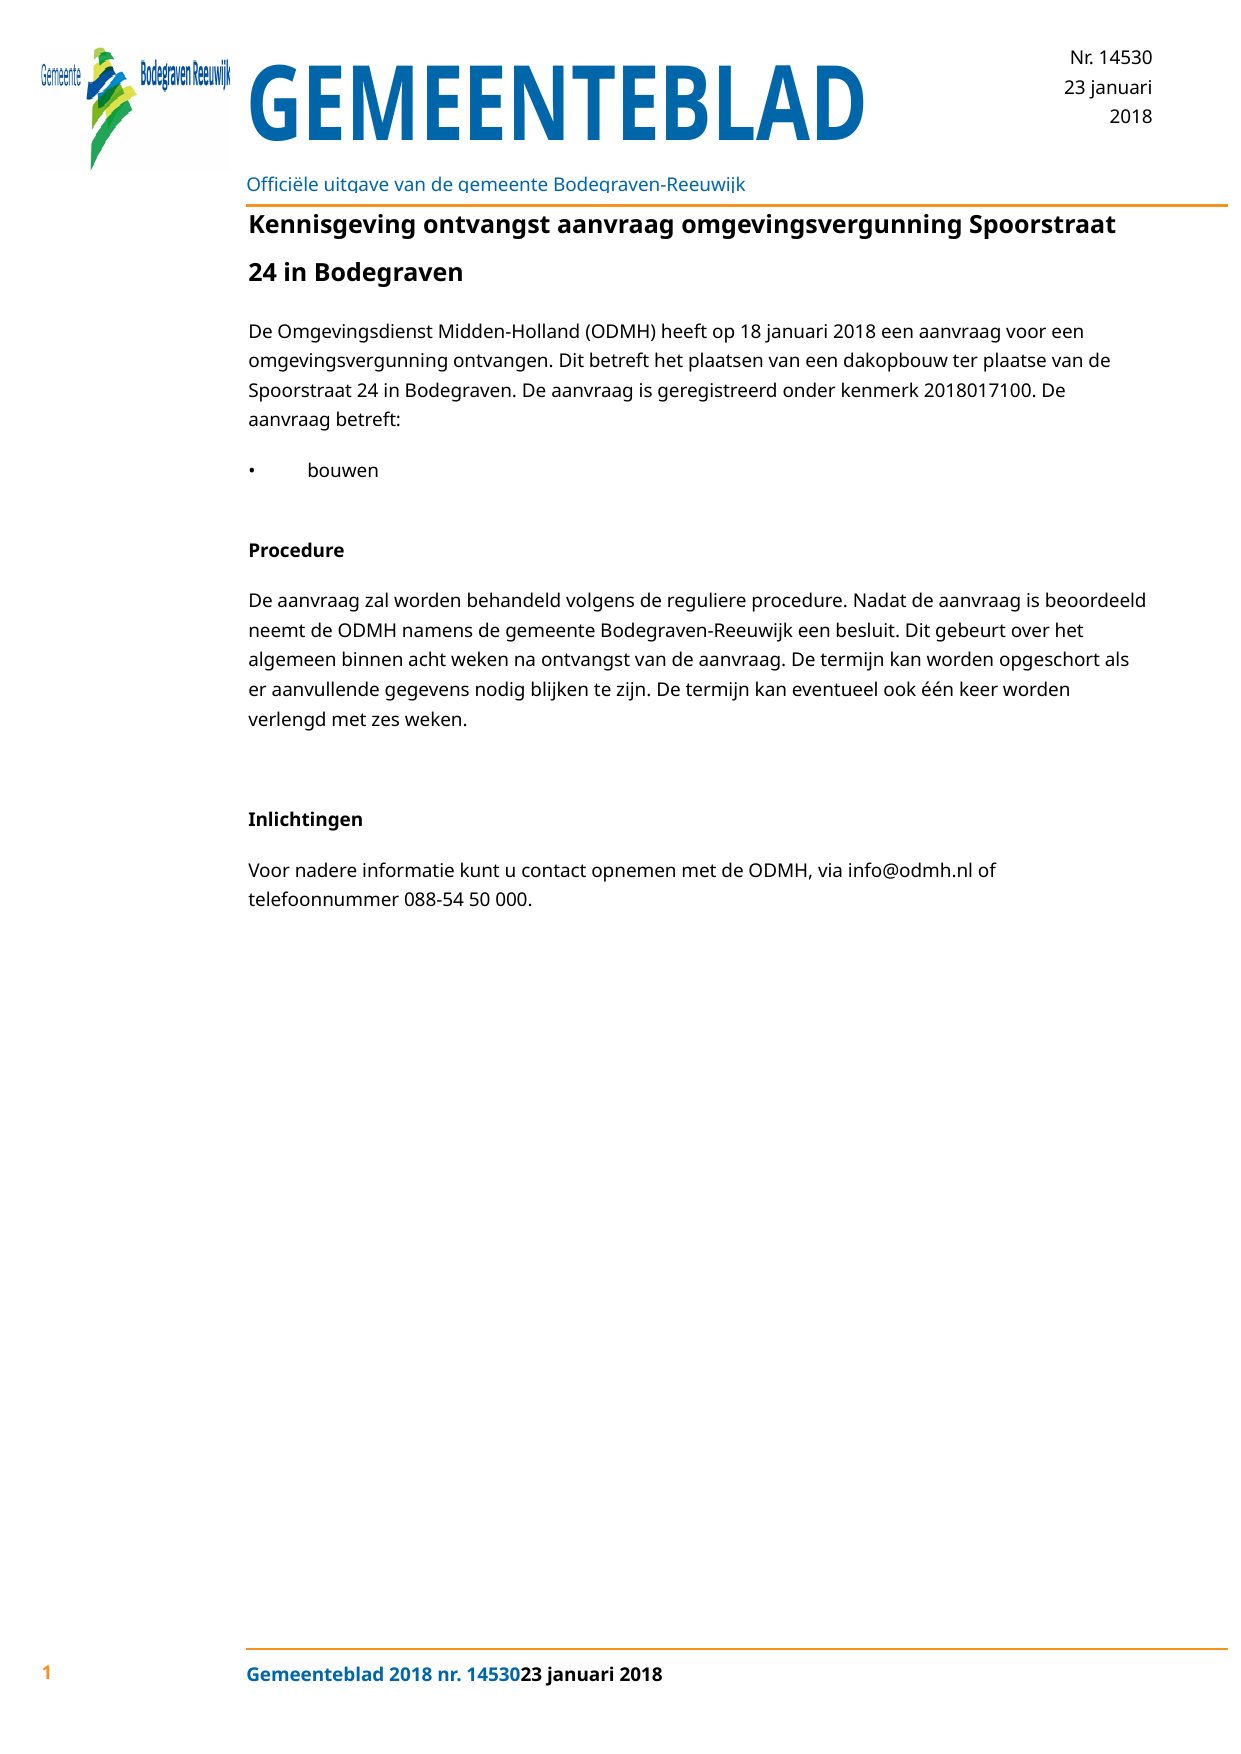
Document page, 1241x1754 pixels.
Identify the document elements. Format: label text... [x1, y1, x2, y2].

text Procedure [248, 537, 1152, 563]
text De Omgevingsdienst Midden-Holland (ODMH) heeft op 18 januari 2018 een aanvraag voor een omgevingsvergunning ontvangen. Dit betreft het plaatsen van een dakopbouw ter plaatse van de Spoorstraat 24 in Bodegraven. De aanvraag is geregistreerd onder kenmerk 2018017100. De aanvraag betreft: [248, 318, 1152, 432]
picture [41, 47, 231, 172]
list bouwen [248, 457, 1152, 483]
text Kennisgeving ontvangst aanvraag omgevingsvergunning Spoorstraat 24 in Bodegraven [248, 207, 1152, 288]
text Inlichtingen [248, 807, 1152, 832]
text Voor nadere informatie kunt u contact opnemen met de ODMH, via info@odmh.nl of telefoonnummer 088-54 50 000. [248, 857, 1152, 912]
text De aanvraag zal worden behandeld volgens de reguliere procedure. Nadat de aanvraag is beoordeeld neemt de ODMH namens de gemeente Bodegraven-Reeuwijk een besluit. Dit gebeurt over het algemeen binnen acht weken na ontvangst van de aanvraag. De termijn kan worden opgeschort als er aanvullende gegevens nodig blijken te zijn. De termijn kan eventueel ook één keer worden verlengd met zes weken. [248, 587, 1152, 732]
